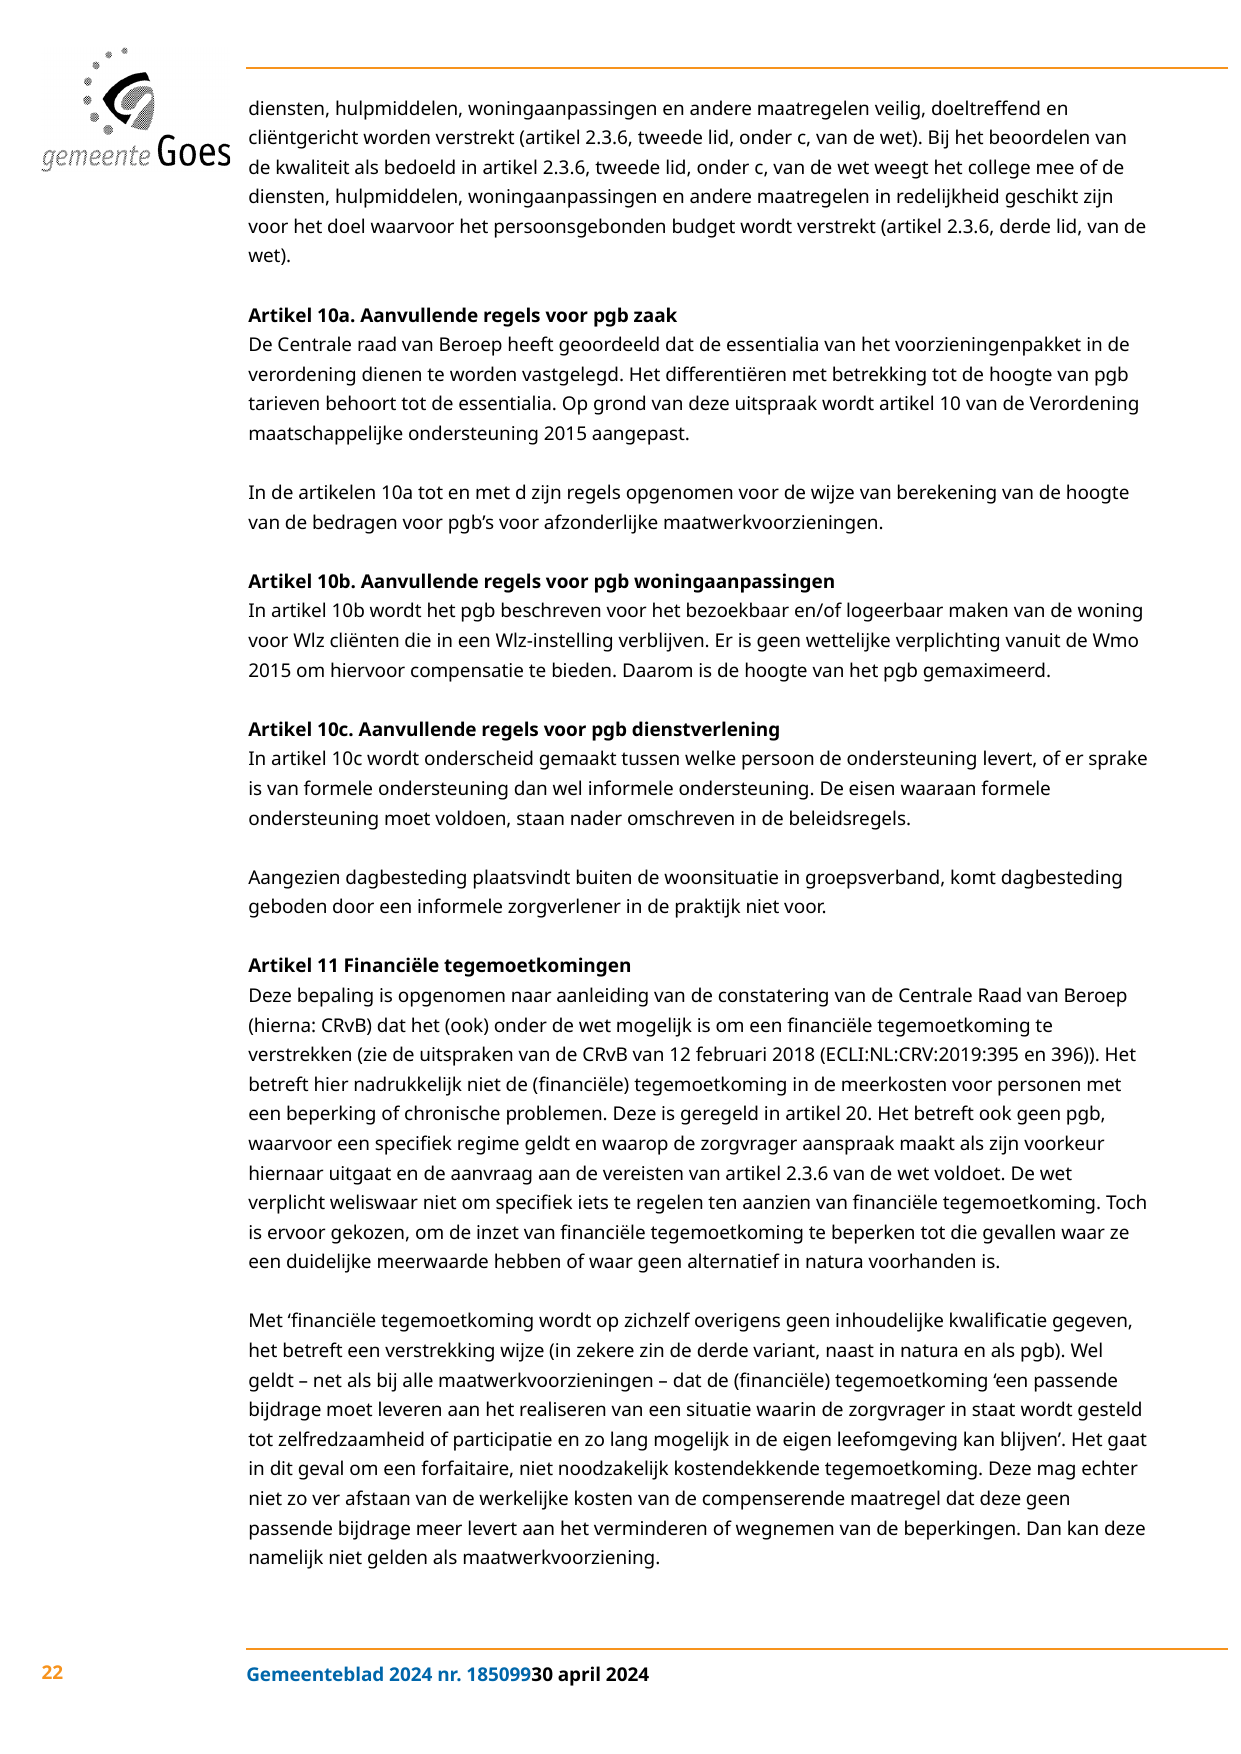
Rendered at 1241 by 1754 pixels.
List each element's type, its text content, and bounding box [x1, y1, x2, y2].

text Artikel 10b. Aanvullende regels voor pgb woningaanpassingen [248, 568, 1152, 594]
text Aangezien dagbesteding plaatsvindt buiten de woonsituatie in groepsverband, komt dagbesteding geboden door een informele zorgverlener in de praktijk niet voor. [248, 864, 1152, 919]
picture [41, 47, 231, 172]
text Met ‘financiële tegemoetkoming wordt op zichzelf overigens geen inhoudelijke kwalificatie gegeven, het betreft een verstrekking wijze (in zekere zin de derde variant, naast in natura en als pgb). Wel geldt – net als bij alle maatwerkvoorzieningen – dat de (financiële) tegemoetkoming ‘een passende bijdrage moet leveren aan het realiseren van een situatie waarin de zorgvrager in staat wordt gesteld tot zelfredzaamheid of participatie en zo lang mogelijk in de eigen leefomgeving kan blijven’. Het gaat in dit geval om een forfaitaire, niet noodzakelijk kostendekkende tegemoetkoming. Deze mag echter niet zo ver afstaan van de werkelijke kosten van de compenserende maatregel dat deze geen passende bijdrage meer levert aan het verminderen of wegnemen van de beperkingen. Dan kan deze namelijk niet gelden als maatwerkvoorziening. [248, 1308, 1152, 1570]
text In de artikelen 10a tot en met d zijn regels opgenomen voor de wijze van berekening van de hoogte van de bedragen voor pgb’s voor afzonderlijke maatwerkvoorzieningen. [248, 479, 1152, 535]
text Artikel 10a. Aanvullende regels voor pgb zaak [248, 302, 1152, 328]
text De Centrale raad van Beroep heeft geoordeeld dat de essentialia van het voorzieningenpakket in de verordening dienen te worden vastgelegd. Het differentiëren met betrekking tot de hoogte van pgb tarieven behoort tot de essentialia. Op grond van deze uitspraak wordt artikel 10 van de Verordening maatschappelijke ondersteuning 2015 aangepast. [248, 331, 1152, 446]
text Artikel 10c. Aanvullende regels voor pgb dienstverlening [248, 716, 1152, 742]
text Artikel 11 Financiële tegemoetkomingen [248, 953, 1152, 978]
text In artikel 10c wordt onderscheid gemaakt tussen welke persoon de ondersteuning levert, of er sprake is van formele ondersteuning dan wel informele ondersteuning. De eisen waaraan formele ondersteuning moet voldoen, staan nader omschreven in de beleidsregels. [248, 746, 1152, 831]
text diensten, hulpmiddelen, woningaanpassingen en andere maatregelen veilig, doeltreffend en cliëntgericht worden verstrekt (artikel 2.3.6, tweede lid, onder c, van de wet). Bij het beoordelen van de kwaliteit als bedoeld in artikel 2.3.6, tweede lid, onder c, van de wet weegt het college mee of de diensten, hulpmiddelen, woningaanpassingen en andere maatregelen in redelijkheid geschikt zijn voor het doel waarvoor het persoonsgebonden budget wordt verstrekt (artikel 2.3.6, derde lid, van de wet). [248, 95, 1152, 268]
text In artikel 10b wordt het pgb beschreven voor het bezoekbaar en/of logeerbaar maken van de woning voor Wlz cliënten die in een Wlz-instelling verblijven. Er is geen wettelijke verplichting vanuit de Wmo 2015 om hiervoor compensatie te bieden. Daarom is de hoogte van het pgb gemaximeerd. [248, 598, 1152, 683]
text Deze bepaling is opgenomen naar aanleiding van de constatering van de Centrale Raad van Beroep (hierna: CRvB) dat het (ook) onder de wet mogelijk is om een financiële tegemoetkoming te verstrekken (zie de uitspraken van de CRvB van 12 februari 2018 (ECLI:NL:CRV:2019:395 en 396)). Het betreft hier nadrukkelijk niet de (financiële) tegemoetkoming in de meerkosten voor personen met een beperking of chronische problemen. Deze is geregeld in artikel 20. Het betreft ook geen pgb, waarvoor een specifiek regime geldt en waarop de zorgvrager aanspraak maakt als zijn voorkeur hiernaar uitgaat en de aanvraag aan de vereisten van artikel 2.3.6 van de wet voldoet. De wet verplicht weliswaar niet om specifiek iets te regelen ten aanzien van financiële tegemoetkoming. Toch is ervoor gekozen, om de inzet van financiële tegemoetkoming te beperken tot die gevallen waar ze een duidelijke meerwaarde hebben of waar geen alternatief in natura voorhanden is. [248, 982, 1152, 1274]
